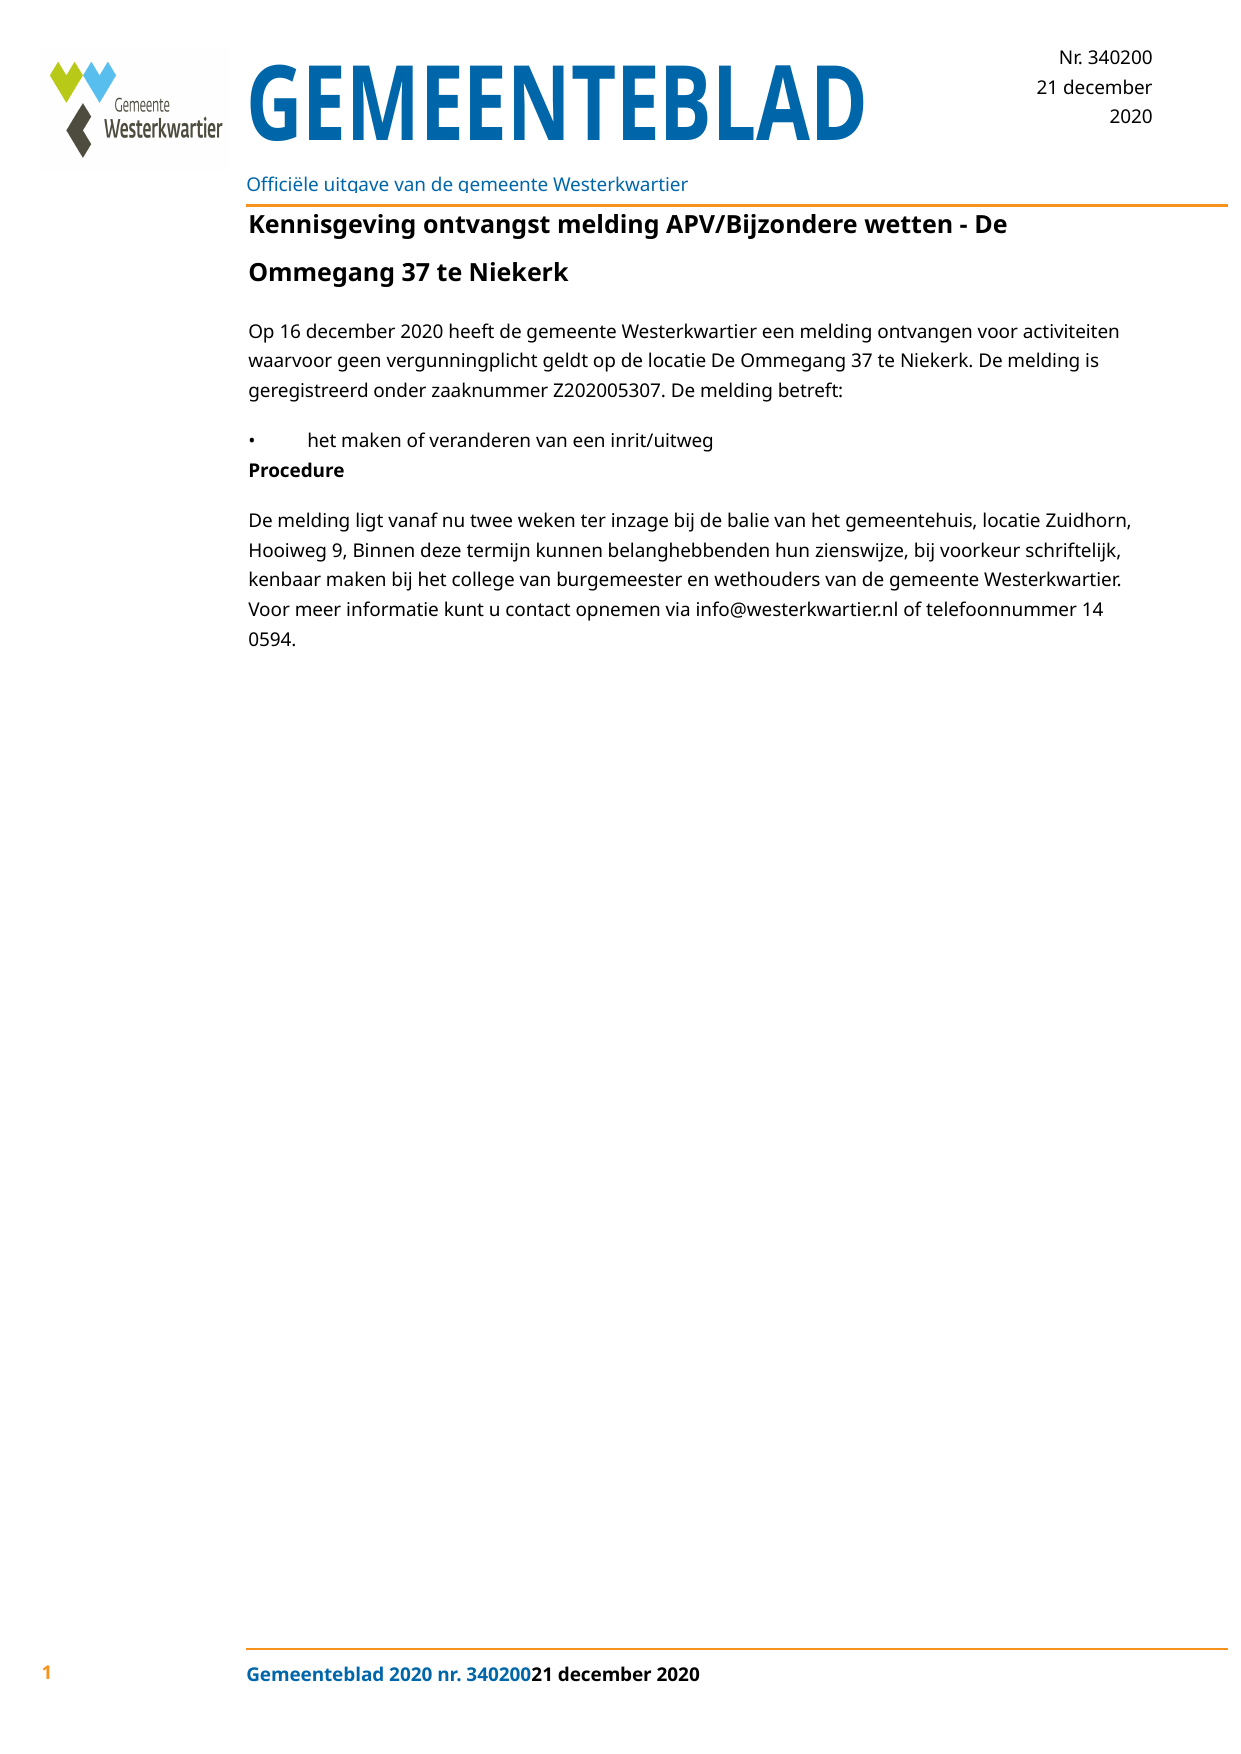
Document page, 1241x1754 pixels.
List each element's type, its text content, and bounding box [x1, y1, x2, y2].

text Kennisgeving ontvangst melding APV/Bijzondere wetten - De Ommegang 37 te Niekerk [248, 207, 1152, 288]
text De melding ligt vanaf nu twee weken ter inzage bij de balie van het gemeentehuis, locatie Zuidhorn, Hooiweg 9, Binnen deze termijn kunnen belanghebbenden hun zienswijze, bij voorkeur schriftelijk, kenbaar maken bij het college van burgemeester en wethouders van de gemeente Westerkwartier. Voor meer informatie kunt u contact opnemen via info@westerkwartier.nl of telefoonnummer 14 0594. [248, 507, 1152, 652]
text Procedure [248, 457, 1152, 483]
text Op 16 december 2020 heeft de gemeente Westerkwartier een melding ontvangen voor activiteiten waarvoor geen vergunningplicht geldt op de locatie De Ommegang 37 te Niekerk. De melding is geregistreerd onder zaaknummer Z202005307. De melding betreft: [248, 318, 1152, 403]
list het maken of veranderen van een inrit/uitweg [248, 427, 1152, 453]
picture [41, 47, 231, 172]
